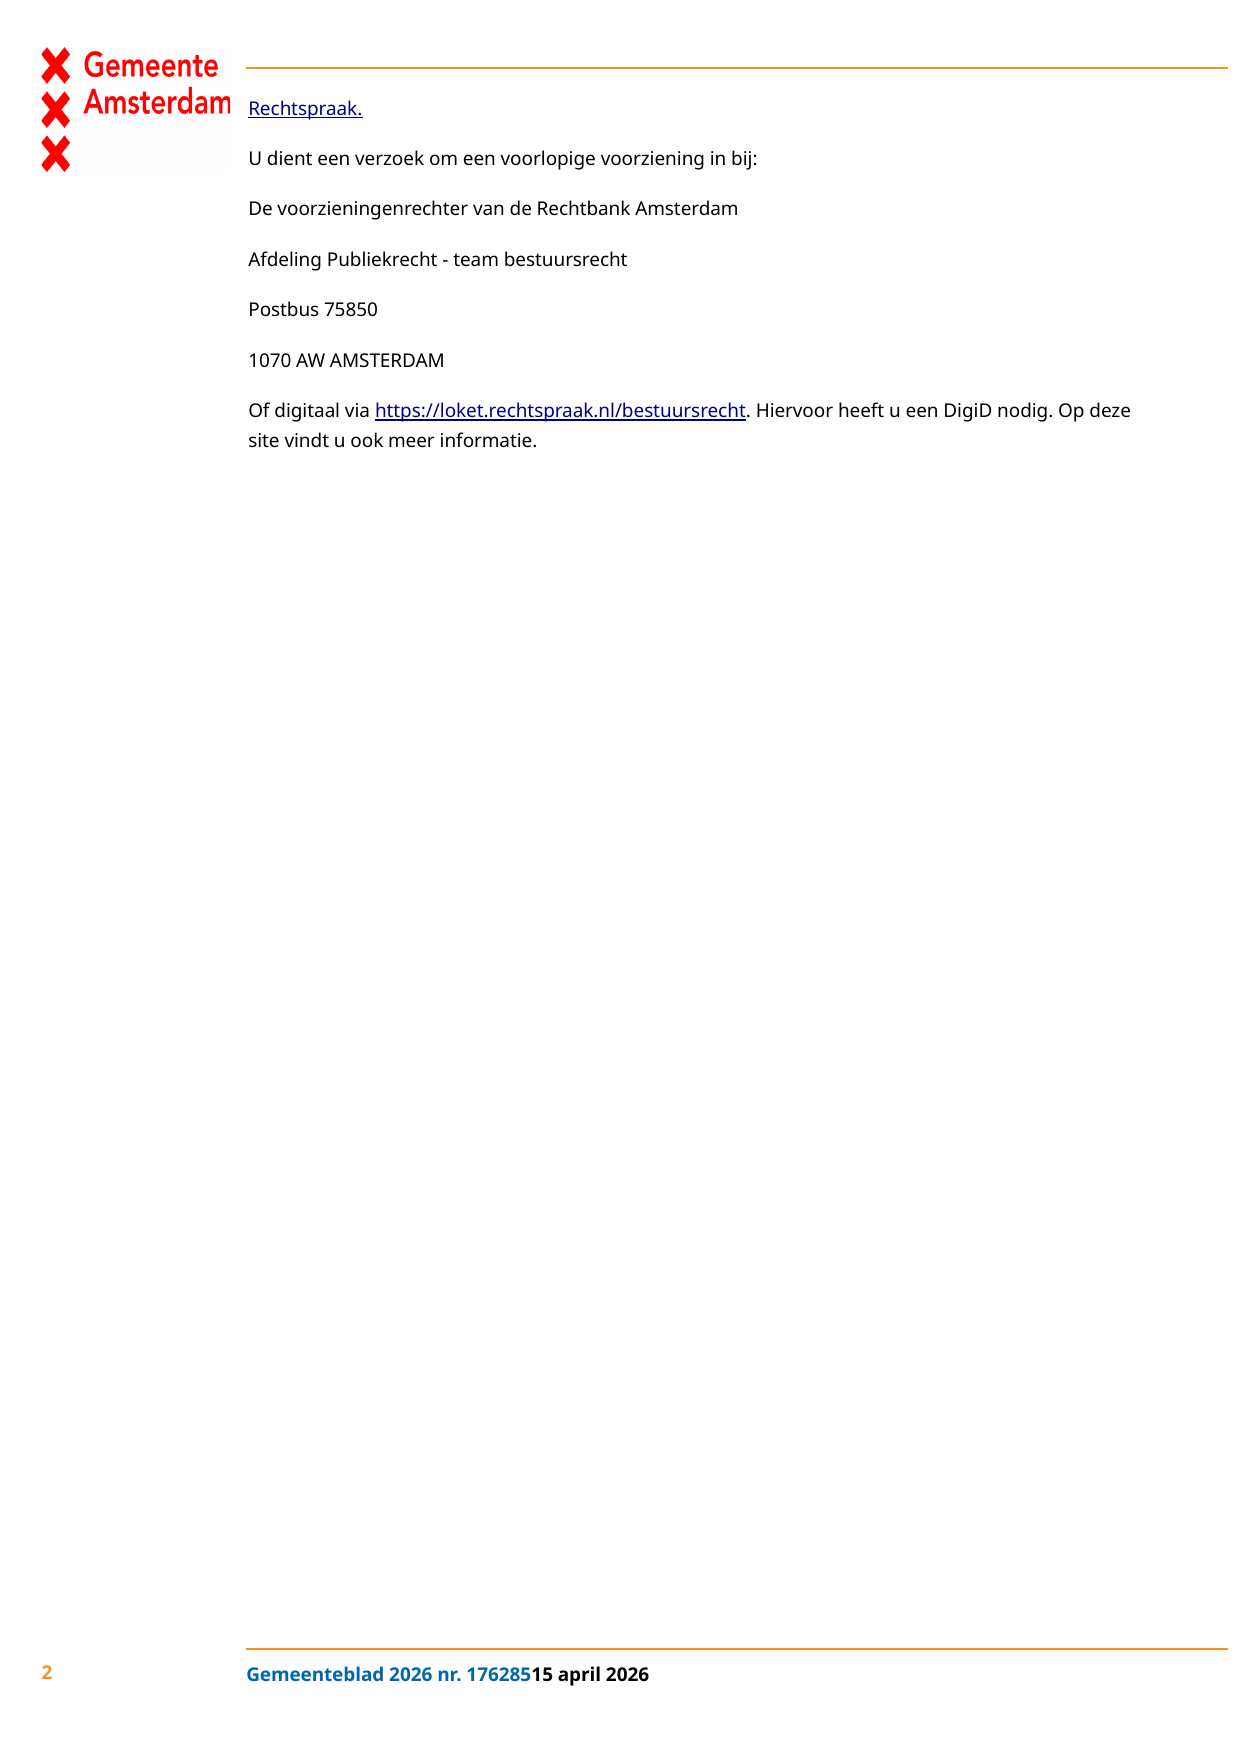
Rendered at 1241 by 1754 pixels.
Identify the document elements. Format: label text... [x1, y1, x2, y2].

picture [41, 47, 231, 172]
text 1070 AW AMSTERDAM [248, 347, 1152, 373]
text U dient een verzoek om een voorlopige voorziening in bij: [248, 145, 1152, 171]
text Afdeling Publiekrecht - team bestuursrecht [248, 246, 1152, 272]
text De voorzieningenrechter van de Rechtbank Amsterdam [248, 196, 1152, 221]
text Of digitaal via https://loket.rechtspraak.nl/bestuursrecht. Hiervoor heeft u een DigiD nodig. Op deze site vindt u ook meer informatie. [248, 397, 1152, 453]
text Postbus 75850 [248, 296, 1152, 322]
text Rechtspraak. [248, 95, 1152, 121]
